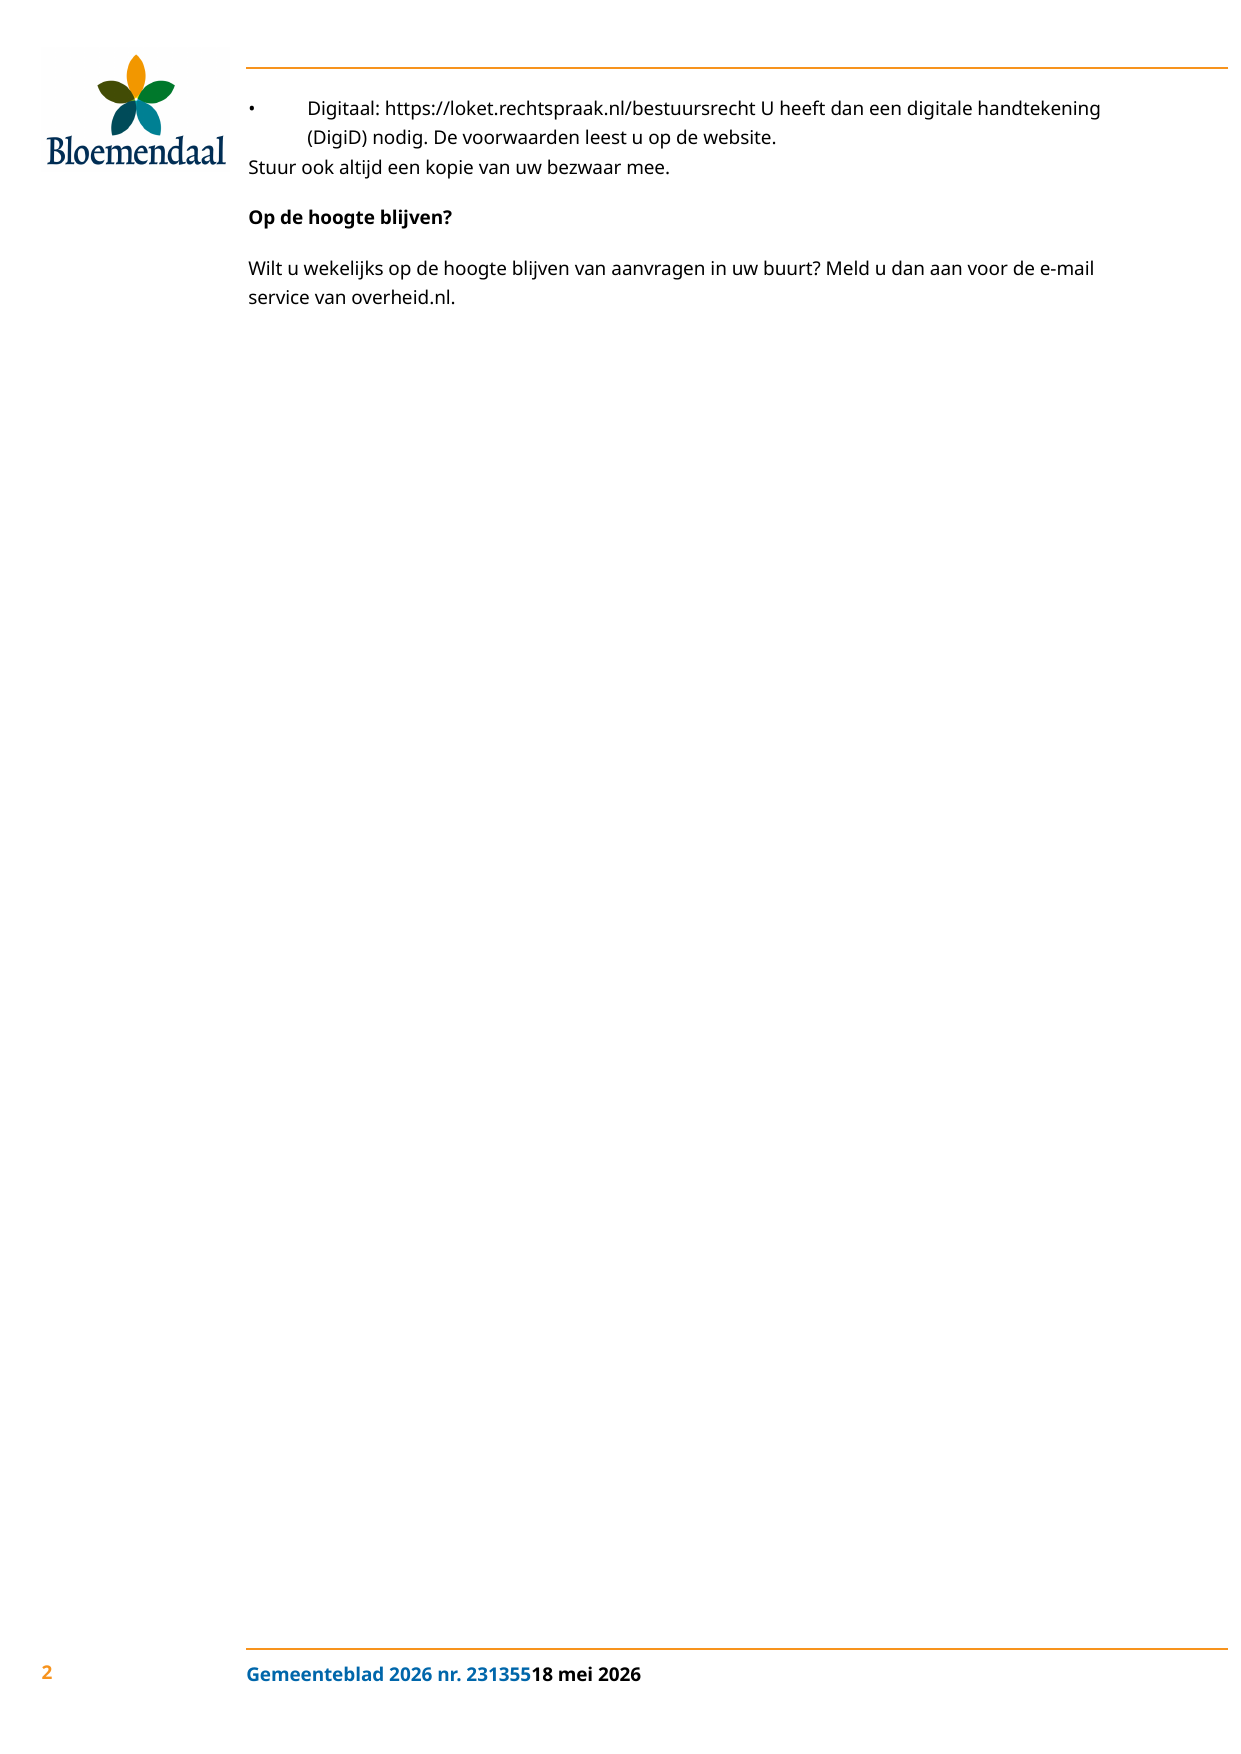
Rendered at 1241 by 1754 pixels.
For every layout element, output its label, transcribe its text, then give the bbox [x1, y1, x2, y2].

list Digitaal: https://loket.rechtspraak.nl/bestuursrecht U heeft dan een digitale handtekening (DigiD) nodig. De voorwaarden leest u op de website. [248, 95, 1152, 150]
text Stuur ook altijd een kopie van uw bezwaar mee. [248, 154, 1152, 180]
text Wilt u wekelijks op de hoogte blijven van aanvragen in uw buurt? Meld u dan aan voor de e-mail service van overheid.nl. [248, 255, 1152, 310]
text Op de hoogte blijven? [248, 204, 1152, 230]
picture [41, 47, 231, 172]
